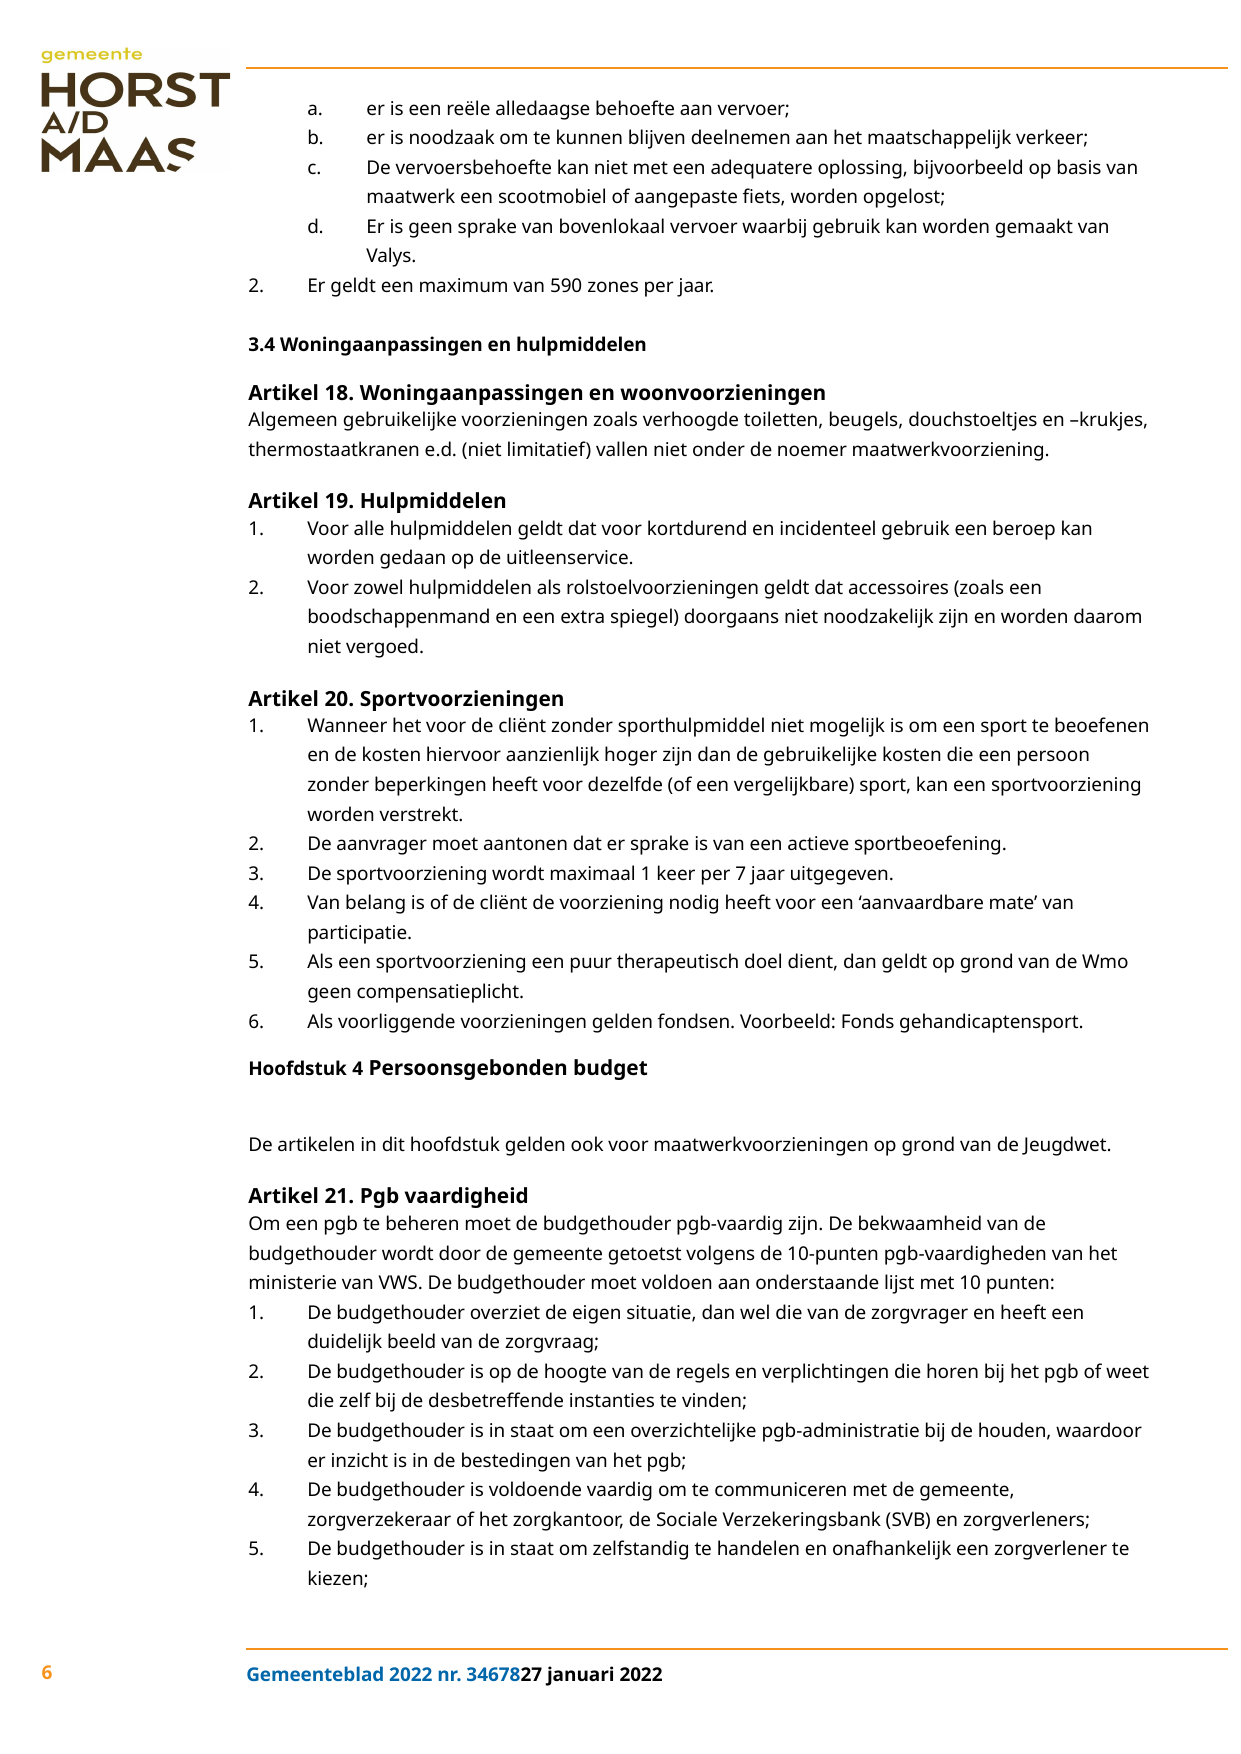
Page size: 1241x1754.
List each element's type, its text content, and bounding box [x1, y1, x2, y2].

list De budgethouder is op de hoogte van de regels en verplichtingen die horen bij het pgb of weet die zelf bij de desbetreffende instanties te vinden; [248, 1358, 1152, 1413]
list De budgethouder overziet de eigen situatie, dan wel die van de zorgvrager en heeft een duidelijk beeld van de zorgvraag; [248, 1299, 1152, 1354]
text Algemeen gebruikelijke voorzieningen zoals verhoogde toiletten, beugels, douchstoeltjes en –krukjes, thermostaatkranen e.d. (niet limitatief) vallen niet onder de noemer maatwerkvoorziening. [248, 406, 1152, 462]
list De budgethouder is voldoende vaardig om te communiceren met de gemeente, zorgverzekeraar of het zorgkantoor, de Sociale Verzekeringsbank (SVB) en zorgverleners; [248, 1476, 1152, 1532]
text Artikel 20. Sportvoorzieningen [248, 684, 1152, 712]
list Als een sportvoorziening een puur therapeutisch doel dient, dan geldt op grond van de Wmo geen compensatieplicht. [248, 949, 1152, 1004]
list Voor alle hulpmiddelen geldt dat voor kortdurend en incidenteel gebruik een beroep kan worden gedaan op de uitleenservice. [248, 515, 1152, 570]
list De budgethouder is in staat om zelfstandig te handelen en onafhankelijk een zorgverlener te kiezen; [248, 1536, 1152, 1591]
list De budgethouder is in staat om een overzichtelijke pgb-administratie bij de houden, waardoor er inzicht is in de bestedingen van het pgb; [248, 1417, 1152, 1472]
list er is een reële alledaagse behoefte aan vervoer; [307, 95, 1152, 121]
list De aanvrager moet aantonen dat er sprake is van een actieve sportbeoefening. [248, 830, 1152, 856]
list er is noodzaak om te kunnen blijven deelnemen aan het maatschappelijk verkeer; [307, 124, 1152, 150]
text Artikel 21. Pgb vaardigheid [248, 1182, 1152, 1210]
list Voor zowel hulpmiddelen als rolstoelvoorzieningen geldt dat accessoires (zoals een boodschappenmand en een extra spiegel) doorgaans niet noodzakelijk zijn en worden daarom niet vergoed. [248, 574, 1152, 659]
list De vervoersbehoefte kan niet met een adequatere oplossing, bijvoorbeeld op basis van maatwerk een scootmobiel of aangepaste fiets, worden opgelost; [307, 154, 1152, 209]
picture [41, 47, 231, 172]
text Artikel 18. Woningaanpassingen en woonvoorzieningen [248, 378, 1152, 406]
list Wanneer het voor de cliënt zonder sporthulpmiddel niet mogelijk is om een sport te beoefenen en de kosten hiervoor aanzienlijk hoger zijn dan de gebruikelijke kosten die een persoon zonder beperkingen heeft voor dezelfde (of een vergelijkbare) sport, kan een sportvoorziening worden verstrekt. [248, 712, 1152, 827]
list De sportvoorziening wordt maximaal 1 keer per 7 jaar uitgegeven. [248, 860, 1152, 886]
text Artikel 19. Hulpmiddelen [248, 486, 1152, 515]
text De artikelen in dit hoofdstuk gelden ook voor maatwerkvoorzieningen op grond van de Jeugdwet. [248, 1131, 1152, 1157]
list Van belang is of de cliënt de voorziening nodig heeft voor een ‘aanvaardbare mate’ van participatie. [248, 889, 1152, 945]
list Als voorliggende voorzieningen gelden fondsen. Voorbeeld: Fonds gehandicaptensport. [248, 1008, 1152, 1034]
text Hoofdstuk 4 Persoonsgebonden budget [248, 1053, 1152, 1082]
list Er is geen sprake van bovenlokaal vervoer waarbij gebruik kan worden gemaakt van Valys. [307, 213, 1152, 268]
list Er geldt een maximum van 590 zones per jaar. [248, 272, 1152, 298]
text 3.4 Woningaanpassingen en hulpmiddelen [248, 331, 1152, 357]
text Om een pgb te beheren moet de budgethouder pgb-vaardig zijn. De bekwaamheid van de budgethouder wordt door de gemeente getoetst volgens de 10-punten pgb-vaardigheden van het ministerie van VWS. De budgethouder moet voldoen aan onderstaande lijst met 10 punten: [248, 1210, 1152, 1295]
